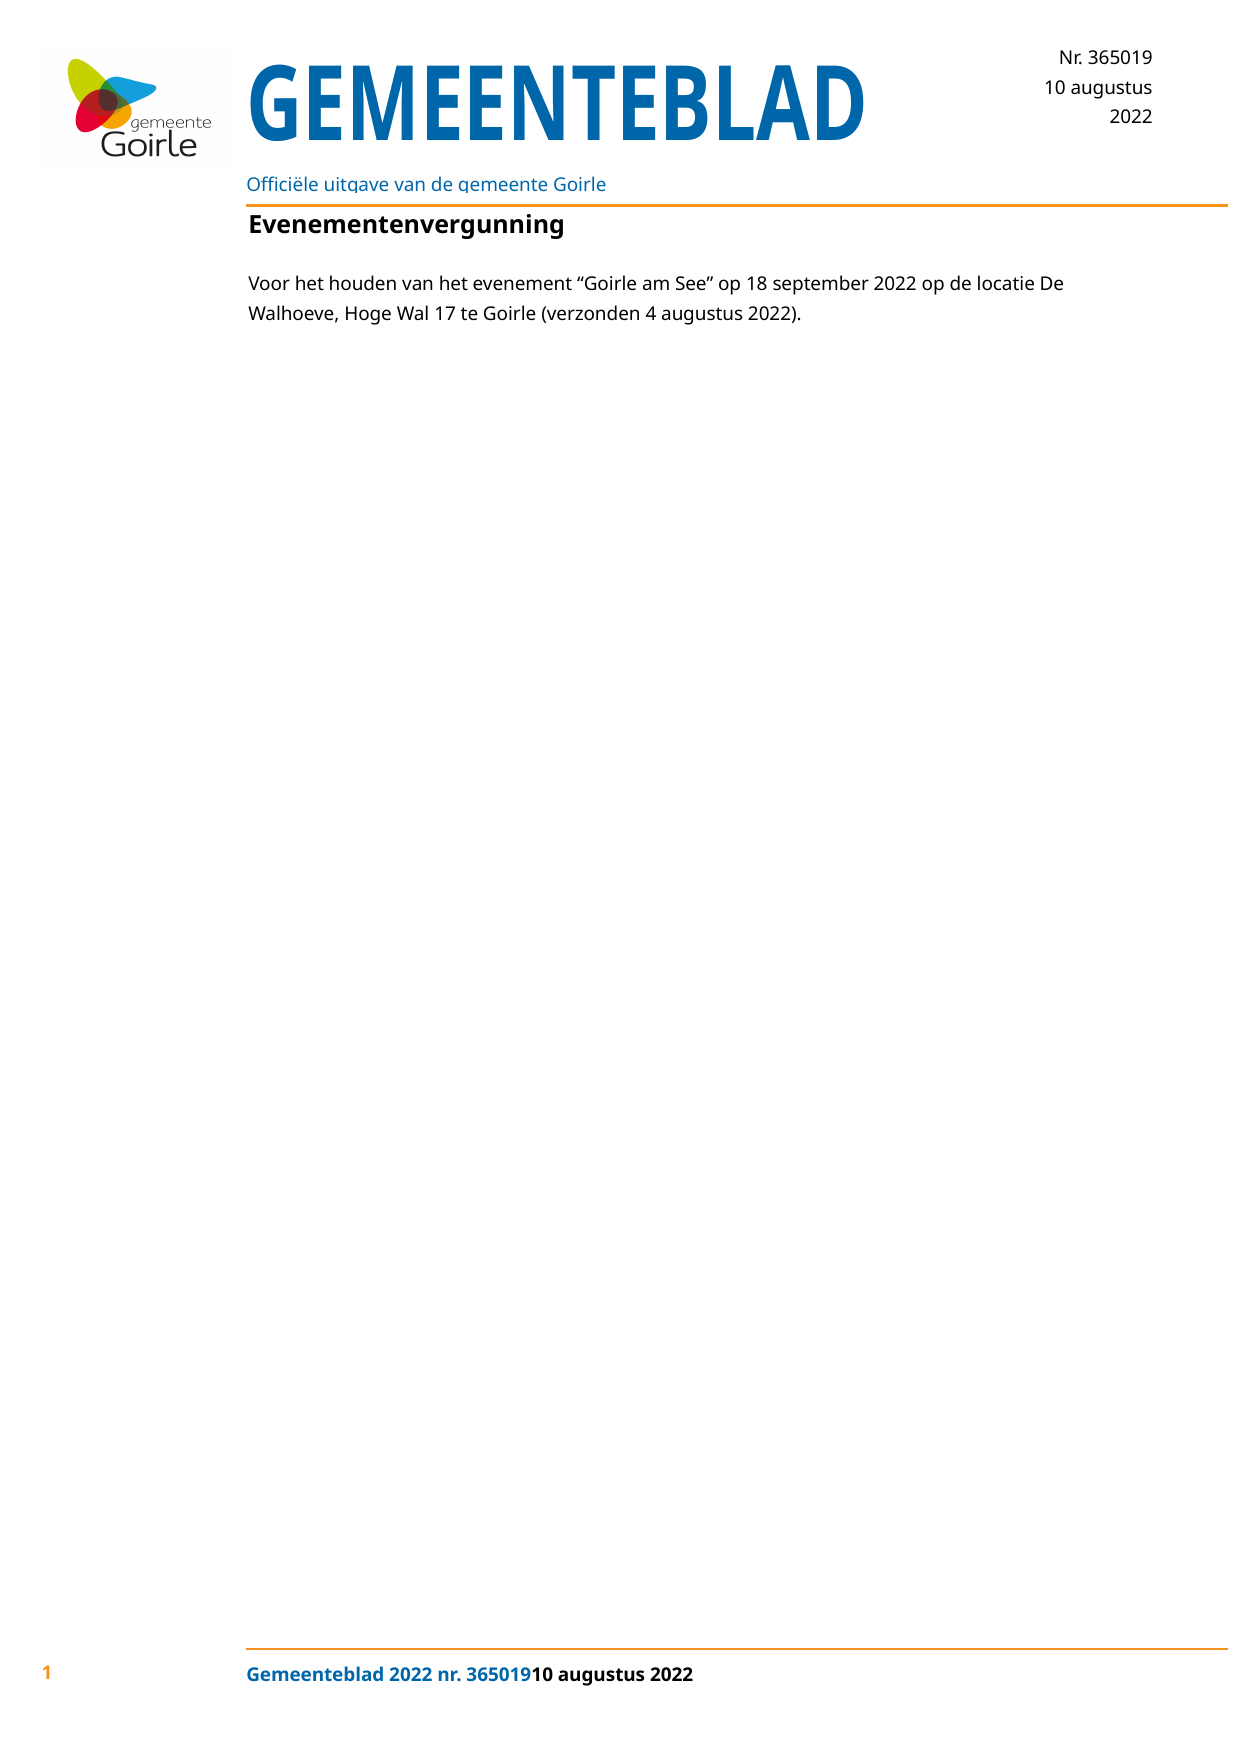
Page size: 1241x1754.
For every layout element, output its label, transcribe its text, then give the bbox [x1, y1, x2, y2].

picture [41, 47, 231, 172]
text Voor het houden van het evenement “Goirle am See” op 18 september 2022 op de locatie De Walhoeve, Hoge Wal 17 te Goirle (verzonden 4 augustus 2022). [248, 270, 1152, 326]
text Evenementenvergunning [248, 207, 1152, 241]
